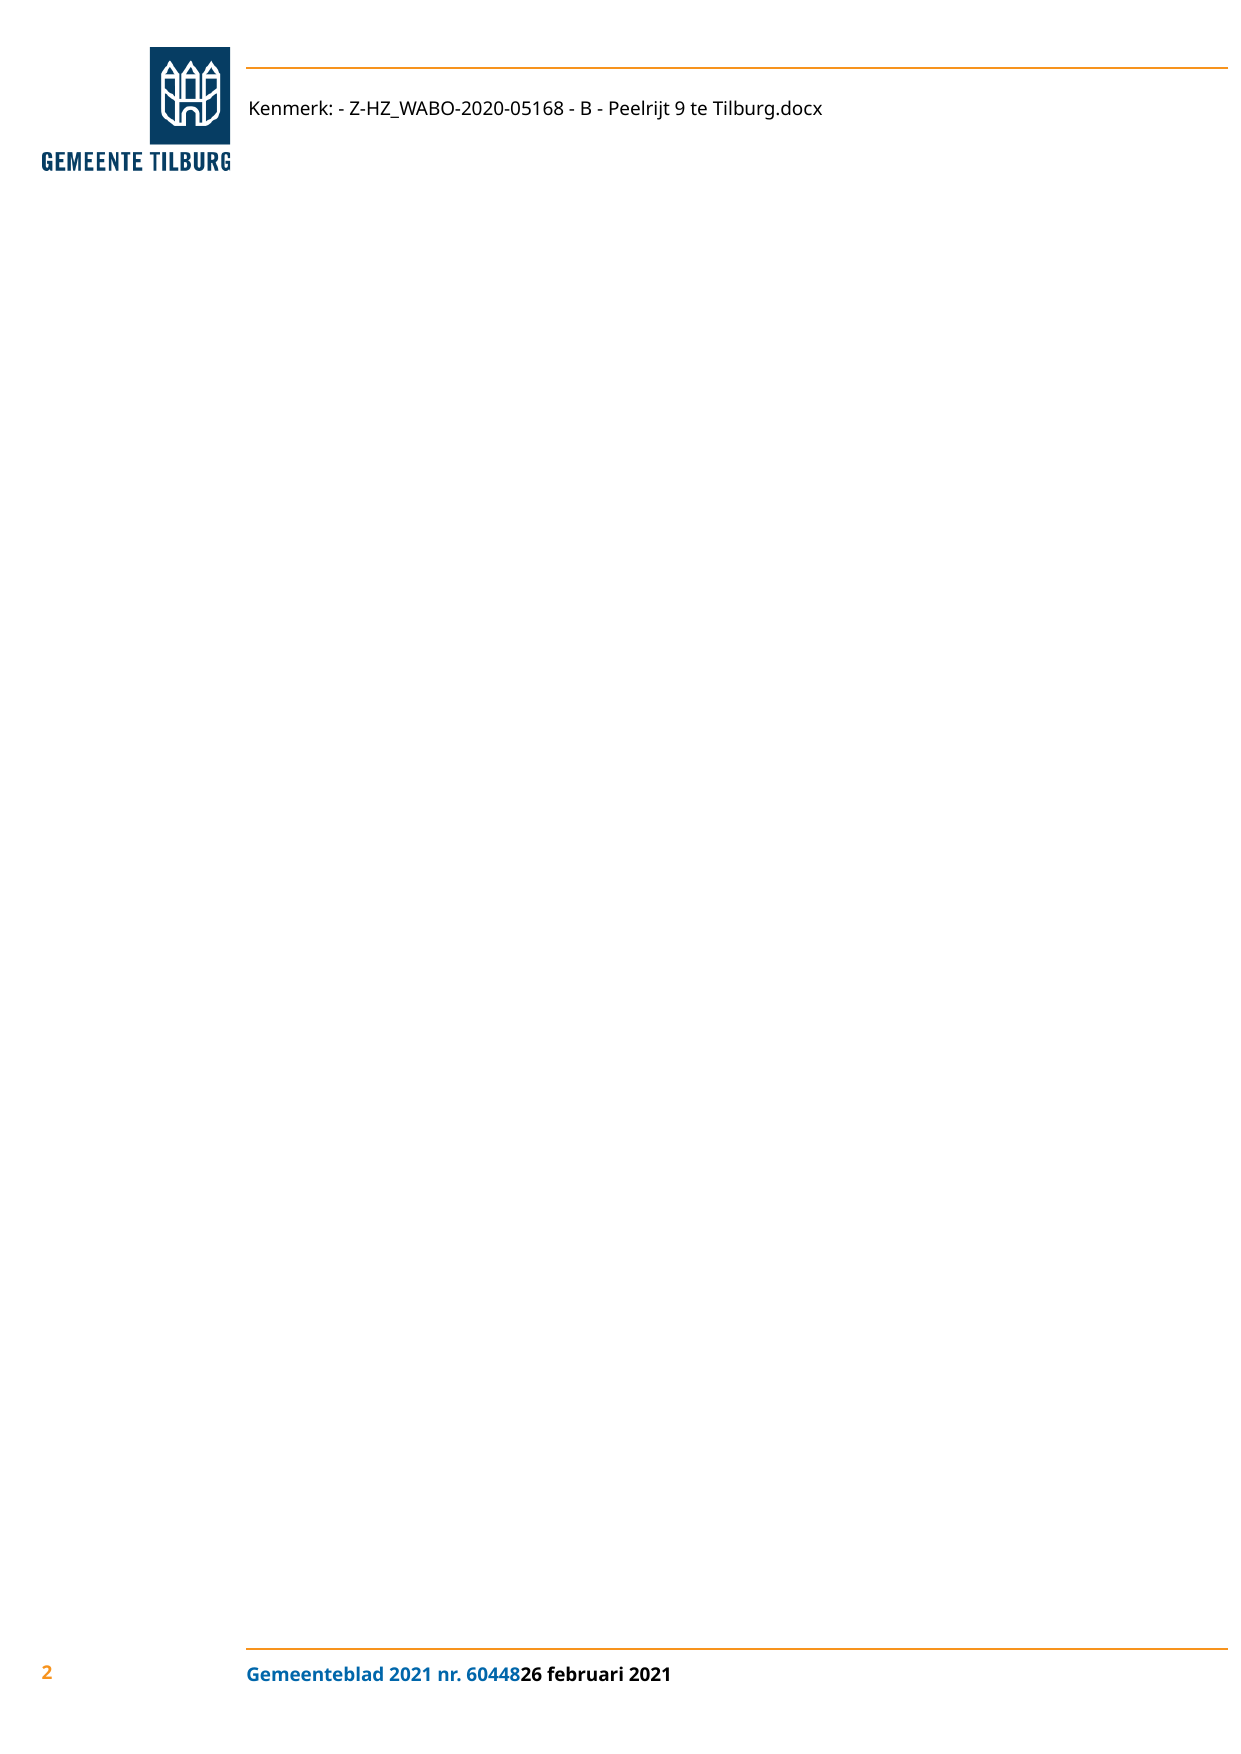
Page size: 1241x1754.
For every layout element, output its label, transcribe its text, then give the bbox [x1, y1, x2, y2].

picture [41, 47, 231, 172]
text Kenmerk: - Z-HZ_WABO-2020-05168 - B - Peelrijt 9 te Tilburg.docx [248, 95, 1152, 121]
